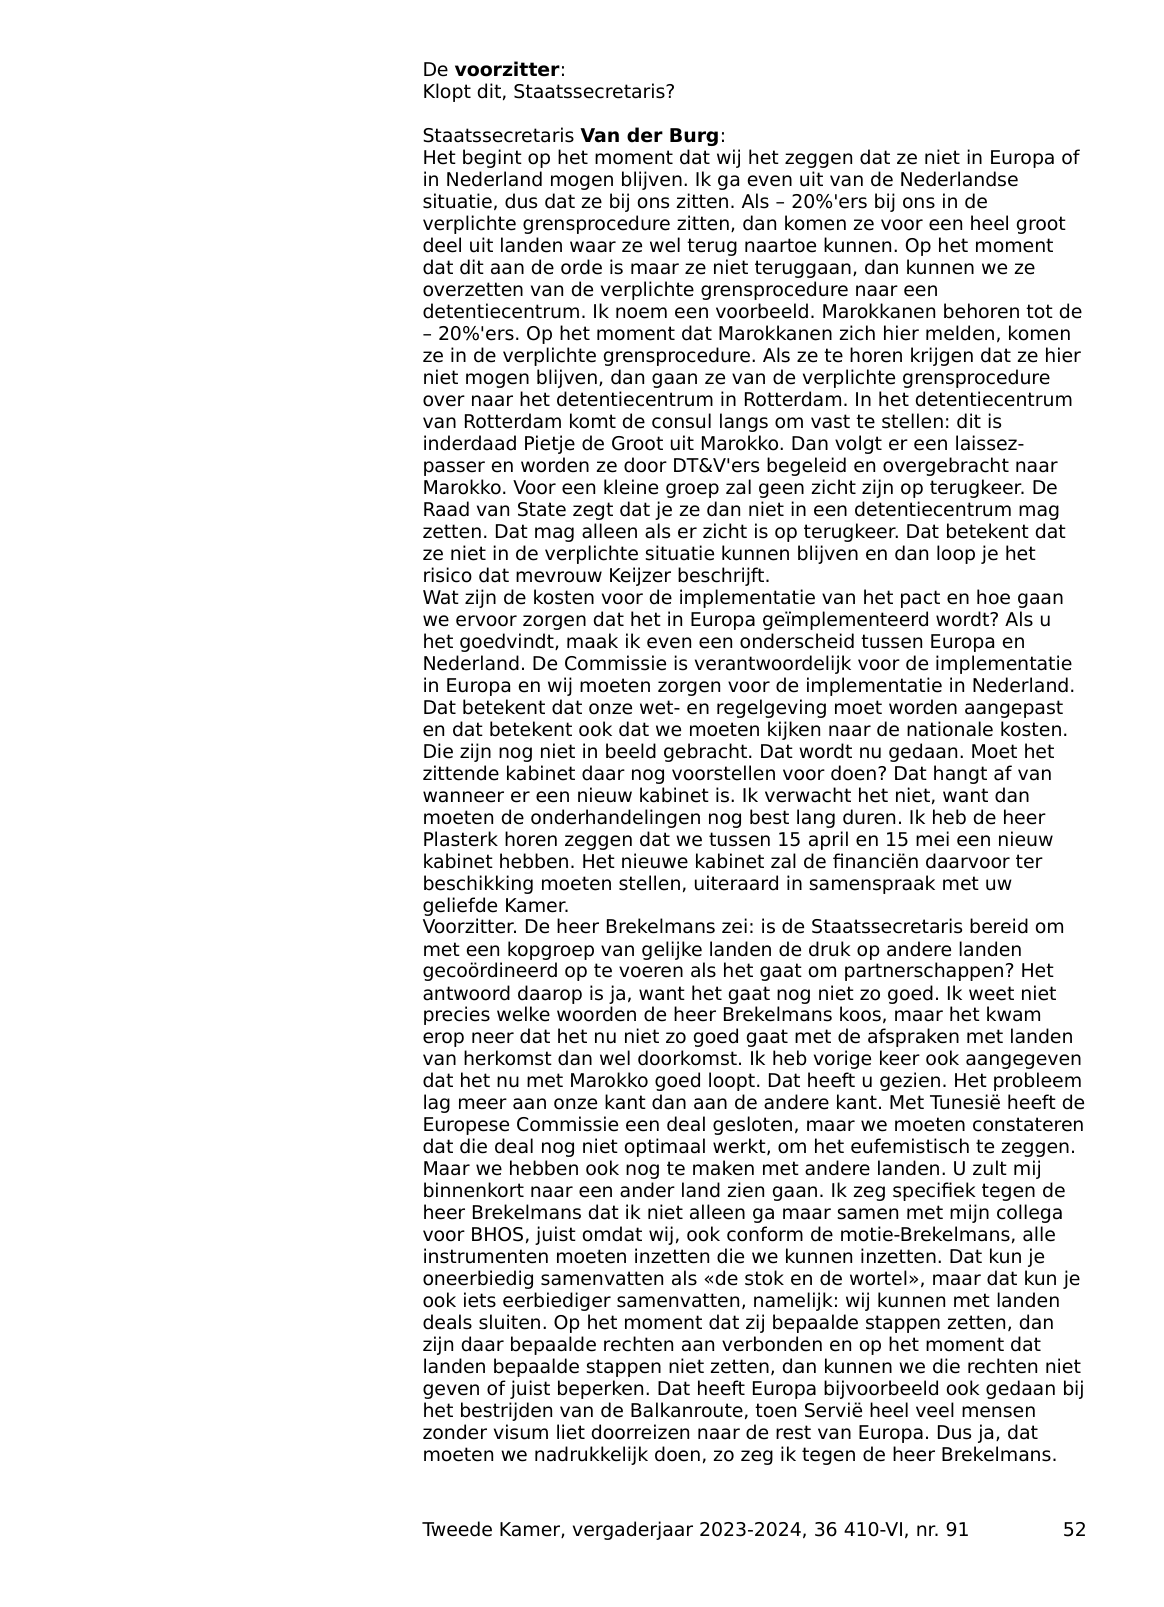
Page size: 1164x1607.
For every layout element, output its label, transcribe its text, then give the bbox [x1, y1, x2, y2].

text Staatssecretaris Van der Burg: [422, 125, 1087, 147]
text Voorzitter. De heer Brekelmans zei: is de Staatssecretaris bereid om met een kopgroep van gelijke landen de druk op andere landen gecoördineerd op te voeren als het gaat om partnerschappen? Het antwoord daarop is ja, want het gaat nog niet zo goed. Ik weet niet precies welke woorden de heer Brekelmans koos, maar het kwam erop neer dat het nu niet zo goed gaat met de afspraken met landen van herkomst dan wel doorkomst. Ik heb vorige keer ook aangegeven dat het nu met Marokko goed loopt. Dat heeft u gezien. Het probleem lag meer aan onze kant dan aan de andere kant. Met Tunesië heeft de Europese Commissie een deal gesloten, maar we moeten constateren dat die deal nog niet optimaal werkt, om het eufemistisch te zeggen. Maar we hebben ook nog te maken met andere landen. U zult mij binnenkort naar een ander land zien gaan. Ik zeg specifiek tegen de heer Brekelmans dat ik niet alleen ga maar samen met mijn collega voor BHOS, juist omdat wij, ook conform de motie-Brekelmans, alle instrumenten moeten inzetten die we kunnen inzetten. Dat kun je oneerbiedig samenvatten als «de stok en de wortel», maar dat kun je ook iets eerbiediger samenvatten, namelijk: wij kunnen met landen deals sluiten. Op het moment dat zij bepaalde stappen zetten, dan zijn daar bepaalde rechten aan verbonden en op het moment dat landen bepaalde stappen niet zetten, dan kunnen we die rechten niet geven of juist beperken. Dat heeft Europa bijvoorbeeld ook gedaan bij het bestrijden van de Balkanroute, toen Servië heel veel mensen zonder visum liet doorreizen naar de rest van Europa. Dus ja, dat moeten we nadrukkelijk doen, zo zeg ik tegen de heer Brekelmans. [422, 916, 1087, 1466]
text Het begint op het moment dat wij het zeggen dat ze niet in Europa of in Nederland mogen blijven. Ik ga even uit van de Nederlandse situatie, dus dat ze bij ons zitten. Als – 20%'ers bij ons in de verplichte grensprocedure zitten, dan komen ze voor een heel groot deel uit landen waar ze wel terug naartoe kunnen. Op het moment dat dit aan de orde is maar ze niet teruggaan, dan kunnen we ze overzetten van de verplichte grensprocedure naar een detentiecentrum. Ik noem een voorbeeld. Marokkanen behoren tot de – 20%'ers. Op het moment dat Marokkanen zich hier melden, komen ze in de verplichte grensprocedure. Als ze te horen krijgen dat ze hier niet mogen blijven, dan gaan ze van de verplichte grensprocedure over naar het detentiecentrum in Rotterdam. In het detentiecentrum van Rotterdam komt de consul langs om vast te stellen: dit is inderdaad Pietje de Groot uit Marokko. Dan volgt er een laissez-passer en worden ze door DT&V'ers begeleid en overgebracht naar Marokko. Voor een kleine groep zal geen zicht zijn op terugkeer. De Raad van State zegt dat je ze dan niet in een detentiecentrum mag zetten. Dat mag alleen als er zicht is op terugkeer. Dat betekent dat ze niet in de verplichte situatie kunnen blijven en dan loop je het risico dat mevrouw Keijzer beschrijft. [422, 147, 1087, 587]
text Wat zijn de kosten voor de implementatie van het pact en hoe gaan we ervoor zorgen dat het in Europa geïmplementeerd wordt? Als u het goedvindt, maak ik even een onderscheid tussen Europa en Nederland. De Commissie is verantwoordelijk voor de implementatie in Europa en wij moeten zorgen voor de implementatie in Nederland. Dat betekent dat onze wet- en regelgeving moet worden aangepast en dat betekent ook dat we moeten kijken naar de nationale kosten. Die zijn nog niet in beeld gebracht. Dat wordt nu gedaan. Moet het zittende kabinet daar nog voorstellen voor doen? Dat hangt af van wanneer er een nieuw kabinet is. Ik verwacht het niet, want dan moeten de onderhandelingen nog best lang duren. Ik heb de heer Plasterk horen zeggen dat we tussen 15 april en 15 mei een nieuw kabinet hebben. Het nieuwe kabinet zal de financiën daarvoor ter beschikking moeten stellen, uiteraard in samenspraak met uw geliefde Kamer. [422, 587, 1087, 916]
text Klopt dit, Staatssecretaris? [422, 81, 1087, 103]
text De voorzitter: [422, 59, 1087, 81]
